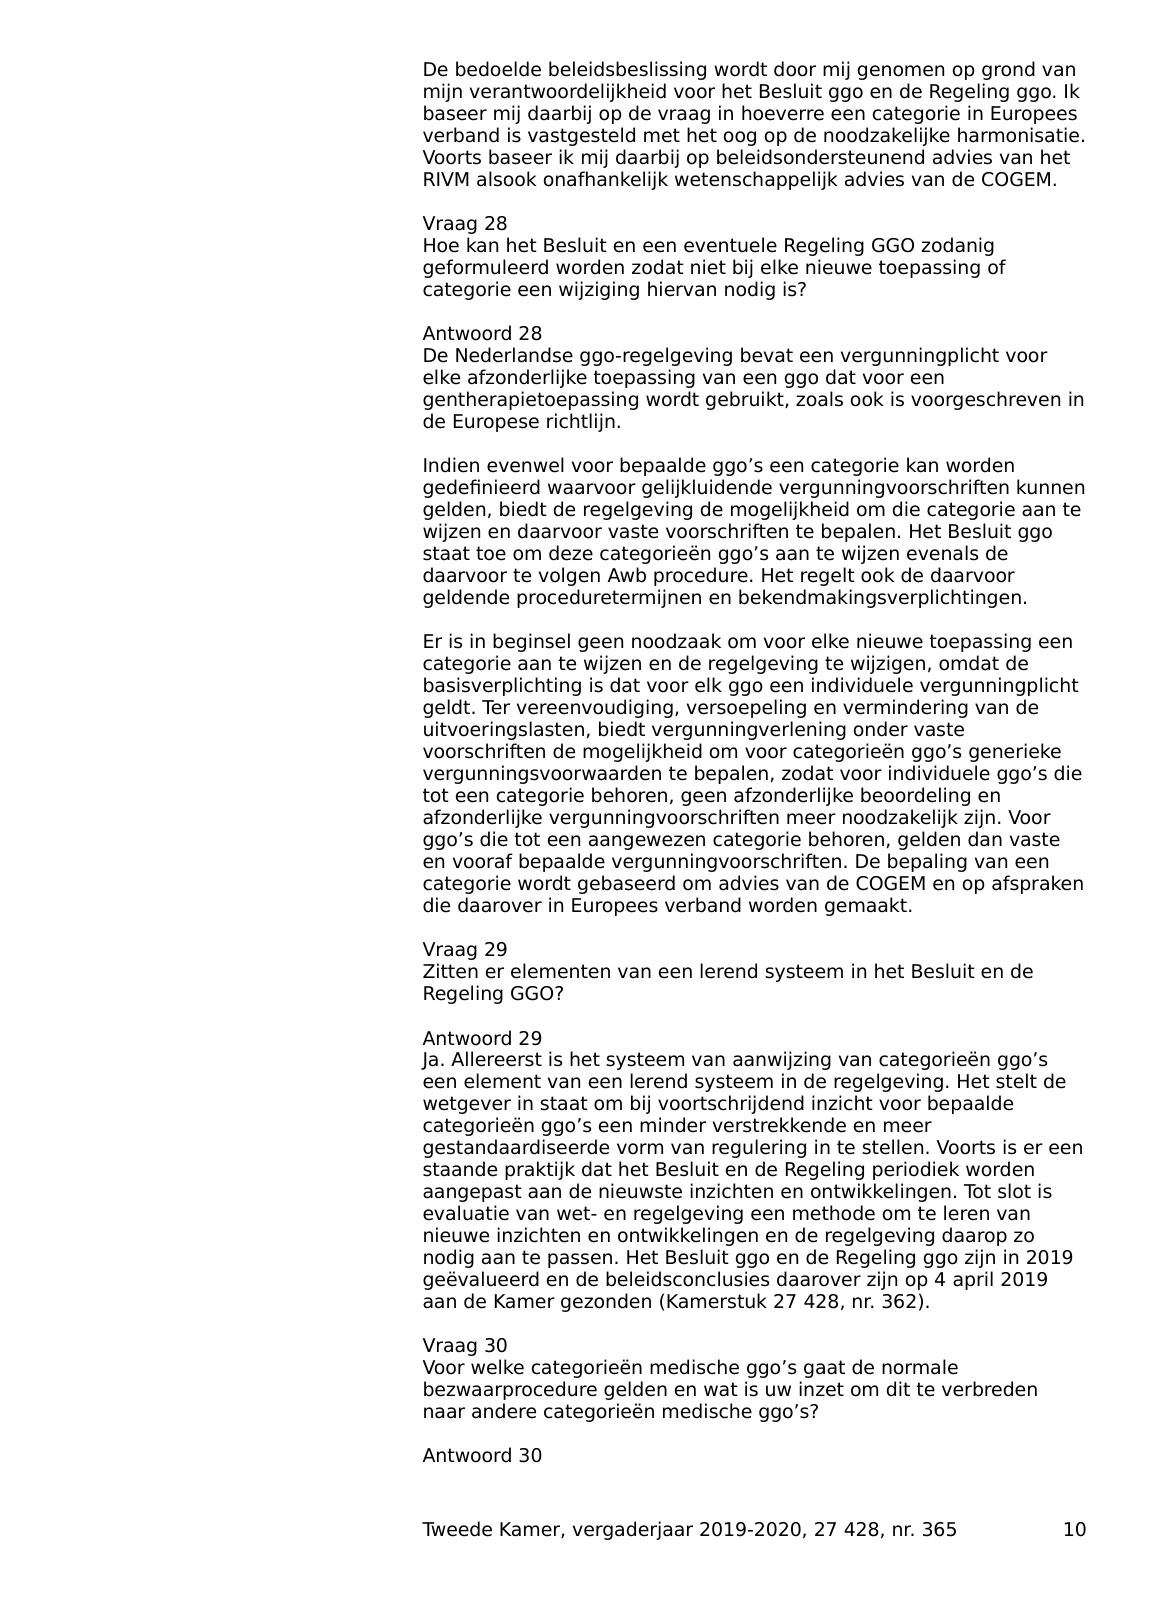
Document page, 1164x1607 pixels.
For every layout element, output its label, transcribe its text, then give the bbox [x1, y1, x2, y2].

text De Nederlandse ggo-regelgeving bevat een vergunningplicht voor elke afzonderlijke toepassing van een ggo dat voor een gentherapietoepassing wordt gebruikt, zoals ook is voorgeschreven in de Europese richtlijn. [422, 345, 1087, 433]
text Voor welke categorieën medische ggo’s gaat de normale bezwaarprocedure gelden en wat is uw inzet om dit te verbreden naar andere categorieën medische ggo’s? [422, 1357, 1087, 1423]
text Vraag 28 [422, 213, 1087, 235]
text De bedoelde beleidsbeslissing wordt door mij genomen op grond van mijn verantwoordelijkheid voor het Besluit ggo en de Regeling ggo. Ik baseer mij daarbij op de vraag in hoeverre een categorie in Europees verband is vastgesteld met het oog op de noodzakelijke harmonisatie. Voorts baseer ik mij daarbij op beleidsondersteunend advies van het RIVM alsook onafhankelijk wetenschappelijk advies van de COGEM. [422, 59, 1087, 191]
text Indien evenwel voor bepaalde ggo’s een categorie kan worden gedefinieerd waarvoor gelijkluidende vergunningvoorschriften kunnen gelden, biedt de regelgeving de mogelijkheid om die categorie aan te wijzen en daarvoor vaste voorschriften te bepalen. Het Besluit ggo staat toe om deze categorieën ggo’s aan te wijzen evenals de daarvoor te volgen Awb procedure. Het regelt ook de daarvoor geldende proceduretermijnen en bekendmakingsverplichtingen. [422, 455, 1087, 609]
text Vraag 29 [422, 939, 1087, 961]
text Antwoord 28 [422, 323, 1087, 345]
text Vraag 30 [422, 1335, 1087, 1357]
text Ja. Allereerst is het systeem van aanwijzing van categorieën ggo’s een element van een lerend systeem in de regelgeving. Het stelt de wetgever in staat om bij voortschrijdend inzicht voor bepaalde categorieën ggo’s een minder verstrekkende en meer gestandaardiseerde vorm van regulering in te stellen. Voorts is er een staande praktijk dat het Besluit en de Regeling periodiek worden aangepast aan de nieuwste inzichten en ontwikkelingen. Tot slot is evaluatie van wet- en regelgeving een methode om te leren van nieuwe inzichten en ontwikkelingen en de regelgeving daarop zo nodig aan te passen. Het Besluit ggo en de Regeling ggo zijn in 2019 geëvalueerd en de beleidsconclusies daarover zijn op 4 april 2019 aan de Kamer gezonden (Kamerstuk 27 428, nr. 362). [422, 1049, 1087, 1313]
text Antwoord 29 [422, 1027, 1087, 1049]
text Er is in beginsel geen noodzaak om voor elke nieuwe toepassing een categorie aan te wijzen en de regelgeving te wijzigen, omdat de basisverplichting is dat voor elk ggo een individuele vergunningplicht geldt. Ter vereenvoudiging, versoepeling en vermindering van de uitvoeringslasten, biedt vergunningverlening onder vaste voorschriften de mogelijkheid om voor categorieën ggo’s generieke vergunningsvoorwaarden te bepalen, zodat voor individuele ggo’s die tot een categorie behoren, geen afzonderlijke beoordeling en afzonderlijke vergunningvoorschriften meer noodzakelijk zijn. Voor ggo’s die tot een aangewezen categorie behoren, gelden dan vaste en vooraf bepaalde vergunningvoorschriften. De bepaling van een categorie wordt gebaseerd om advies van de COGEM en op afspraken die daarover in Europees verband worden gemaakt. [422, 631, 1087, 917]
text Antwoord 30 [422, 1445, 1087, 1467]
text Hoe kan het Besluit en een eventuele Regeling GGO zodanig geformuleerd worden zodat niet bij elke nieuwe toepassing of categorie een wijziging hiervan nodig is? [422, 235, 1087, 301]
text Zitten er elementen van een lerend systeem in het Besluit en de Regeling GGO? [422, 961, 1087, 1005]
